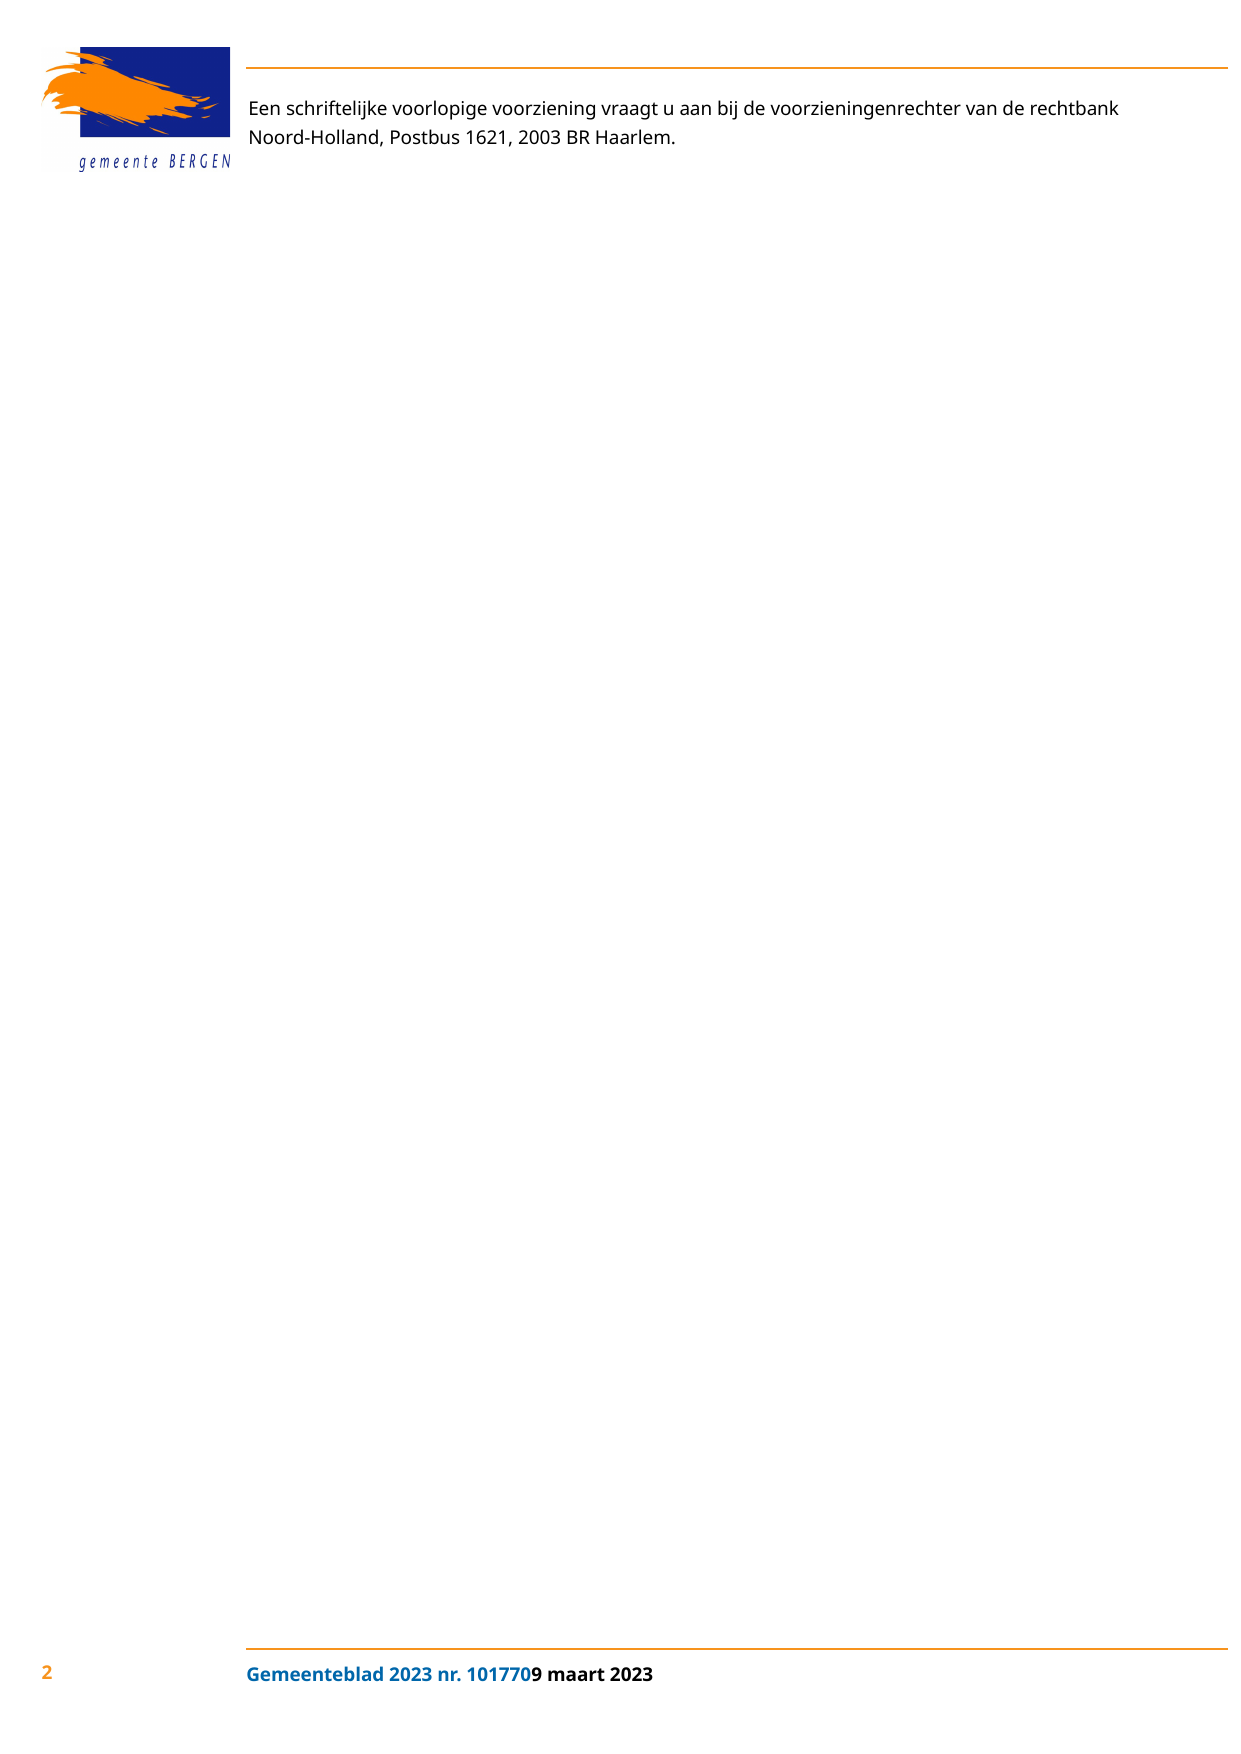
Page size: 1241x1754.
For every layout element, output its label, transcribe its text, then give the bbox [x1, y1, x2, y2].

picture [41, 47, 231, 172]
text Een schriftelijke voorlopige voorziening vraagt u aan bij de voorzieningenrechter van de rechtbank Noord-Holland, Postbus 1621, 2003 BR Haarlem. [248, 95, 1152, 150]
